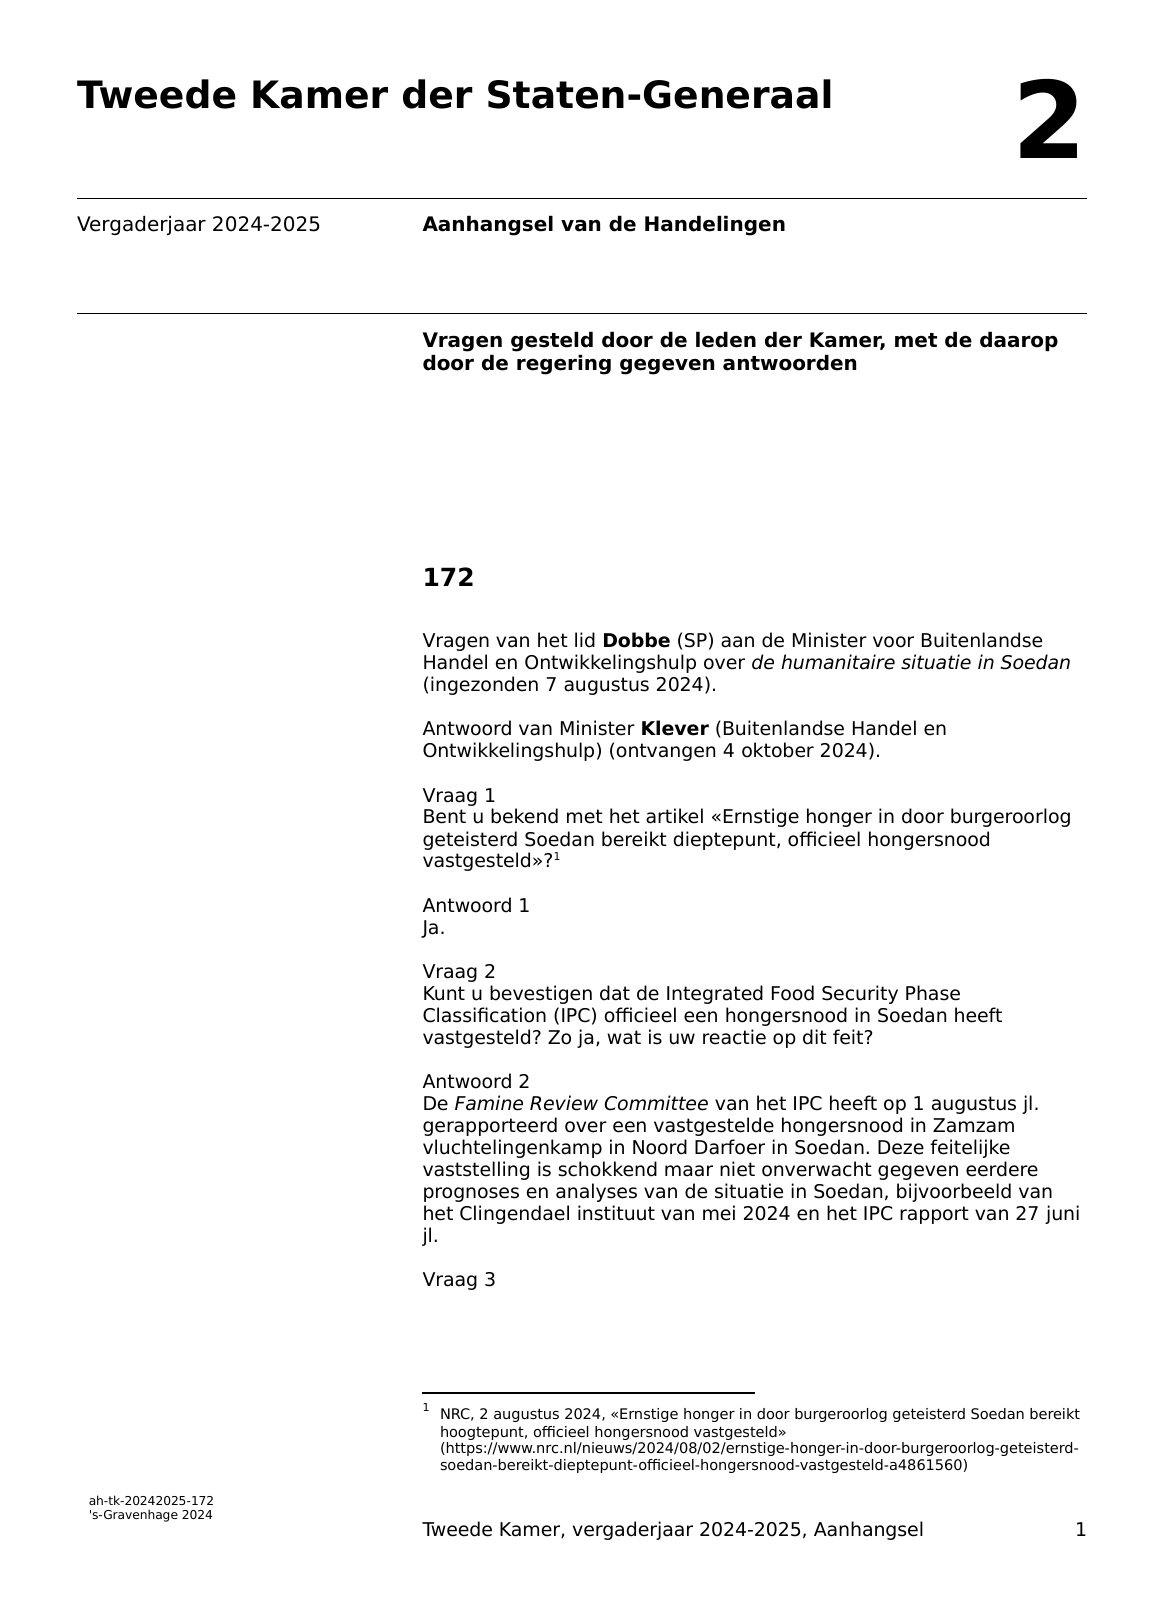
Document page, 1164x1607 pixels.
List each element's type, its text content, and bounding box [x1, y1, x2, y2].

table_cell [77, 314, 422, 375]
table_header Tweede Kamer der Staten-Generaal [77, 59, 886, 198]
text De Famine Review Committee van het IPC heeft op 1 augustus jl. gerapporteerd over een vastgestelde hongersnood in Zamzam vluchtelingenkamp in Noord Darfoer in Soedan. Deze feitelijke vaststelling is schokkend maar niet onverwacht gegeven eerdere prognoses en analyses van de situatie in Soedan, bijvoorbeeld van het Clingendael instituut van mei 2024 en het IPC rapport van 27 juni jl. [422, 1093, 1087, 1247]
text Antwoord 1 [422, 894, 1087, 917]
text Antwoord van Minister Klever (Buitenlandse Handel en Ontwikkelingshulp) (ontvangen 4 oktober 2024). [422, 718, 1087, 762]
text ah-tk-20242025-172 [88, 1494, 323, 1508]
text Antwoord 2 [422, 1071, 1087, 1093]
text Bent u bekend met het artikel «Ernstige honger in door burgeroorlog geteisterd Soedan bereikt dieptepunt, officieel hongersnood vastgesteld»? [422, 806, 1087, 872]
text 172 [422, 563, 1087, 592]
table_cell Aanhangsel van de Handelingen [422, 199, 1087, 313]
text Vragen van het lid Dobbe (SP) aan de Minister voor Buitenlandse Handel en Ontwikkelingshulp over de humanitaire situatie in Soedan (ingezonden 7 augustus 2024). [422, 630, 1087, 696]
text Vraag 2 [422, 961, 1087, 983]
table_cell Vragen gesteld door de leden der Kamer, met de daarop door de regering gegeven antwoorden [422, 314, 1087, 375]
text 's-Gravenhage 2024 [88, 1508, 323, 1522]
table_header 2 [886, 59, 1087, 198]
text NRC, 2 augustus 2024, «Ernstige honger in door burgeroorlog geteisterd Soedan bereikt hoogtepunt, officieel hongersnood vastgesteld» (https://www.nrc.nl/nieuws/2024/08/02/ernstige-honger-in-door-burgeroorlog-geteisterd-soedan-bereikt-dieptepunt-officieel-hongersnood-vastgesteld-a4861560) [422, 1402, 1087, 1474]
text Vraag 3 [422, 1269, 1087, 1291]
text Ja. [422, 917, 1087, 938]
table_cell Vergaderjaar 2024-2025 [77, 199, 422, 313]
text Vraag 1 [422, 784, 1087, 806]
text Kunt u bevestigen dat de Integrated Food Security Phase Classification (IPC) officieel een hongersnood in Soedan heeft vastgesteld? Zo ja, wat is uw reactie op dit feit? [422, 983, 1087, 1049]
